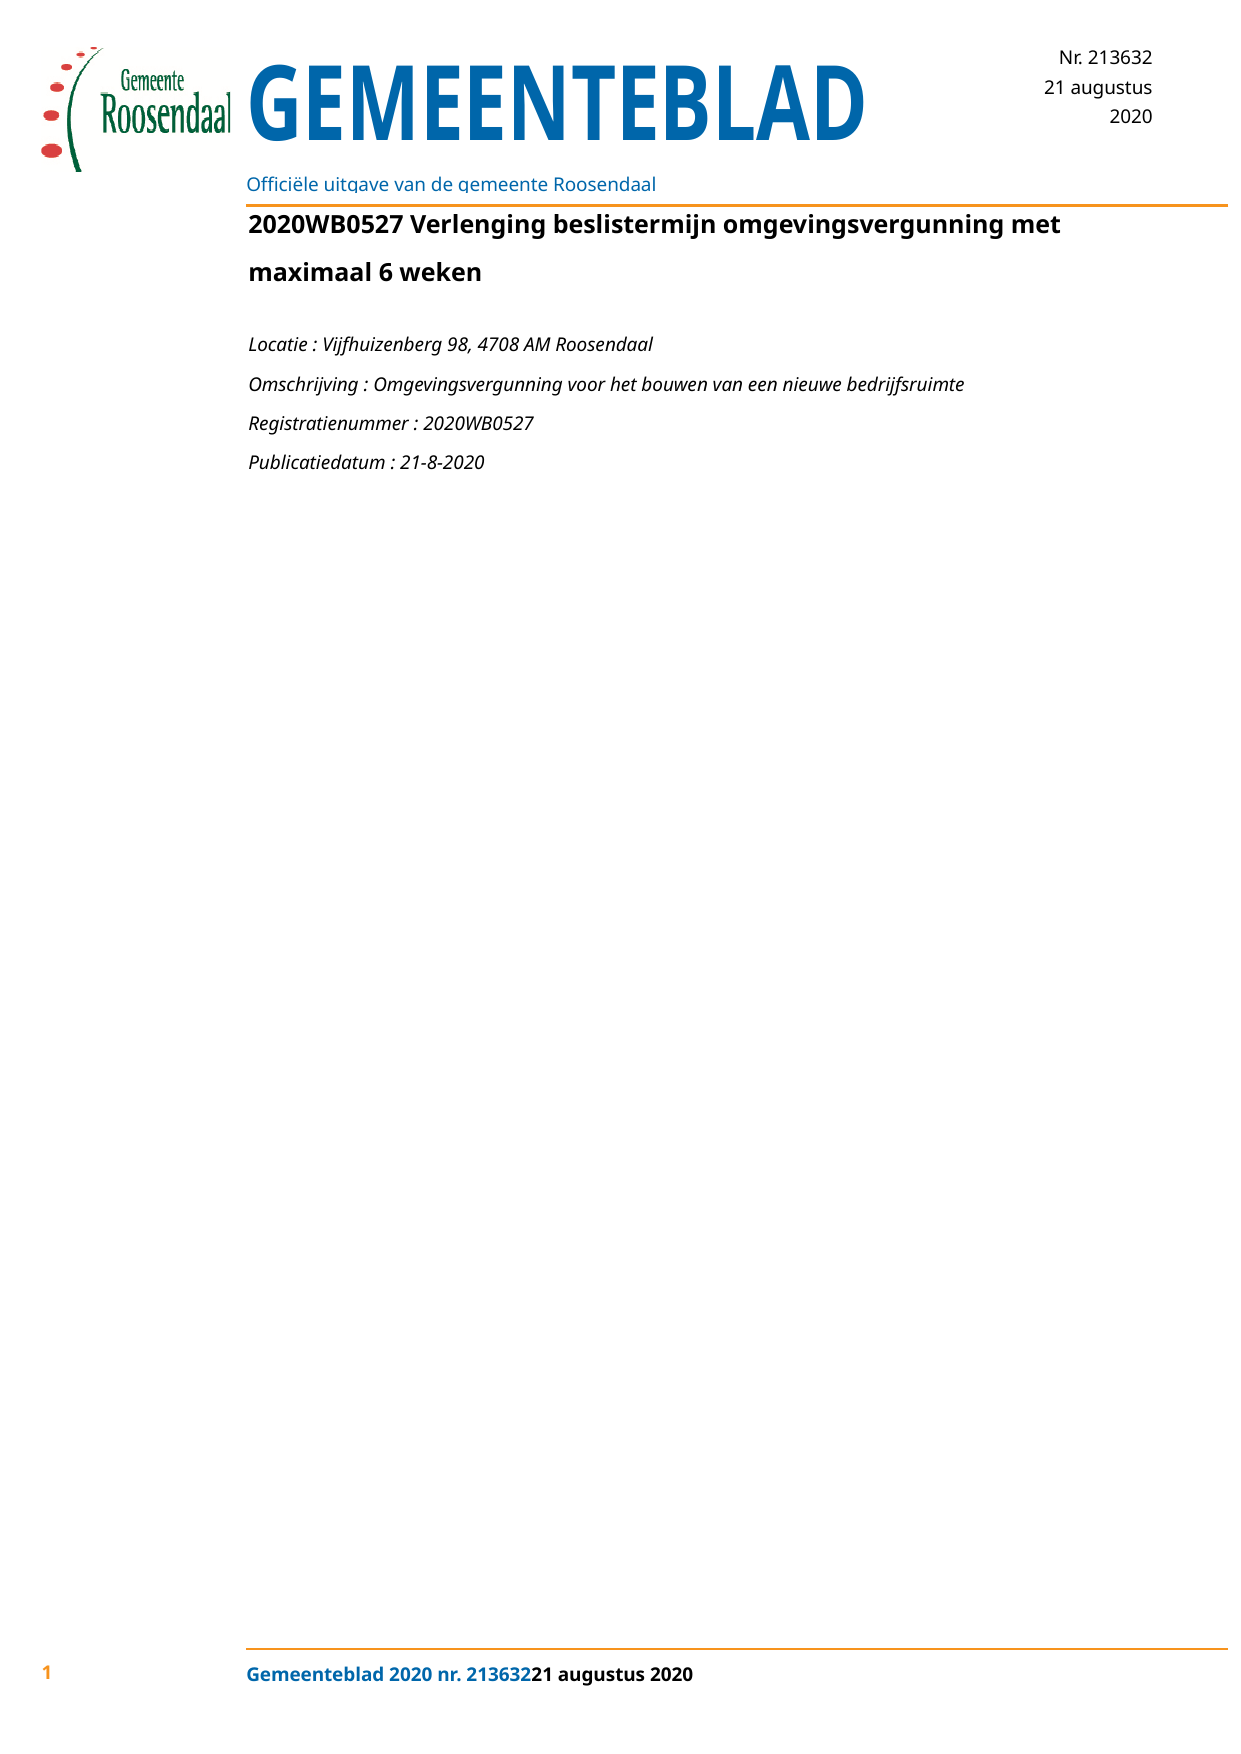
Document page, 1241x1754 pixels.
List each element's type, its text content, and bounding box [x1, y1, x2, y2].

picture [41, 47, 231, 172]
text Locatie : Vijfhuizenberg 98, 4708 AM Roosendaal [248, 331, 1152, 357]
text Omschrijving : Omgevingsvergunning voor het bouwen van een nieuwe bedrijfsruimte [248, 371, 1152, 396]
text Registratienummer : 2020WB0527 [248, 410, 1152, 436]
text Publicatiedatum : 21-8-2020 [248, 449, 1152, 475]
text 2020WB0527 Verlenging beslistermijn omgevingsvergunning met maximaal 6 weken [248, 207, 1152, 288]
